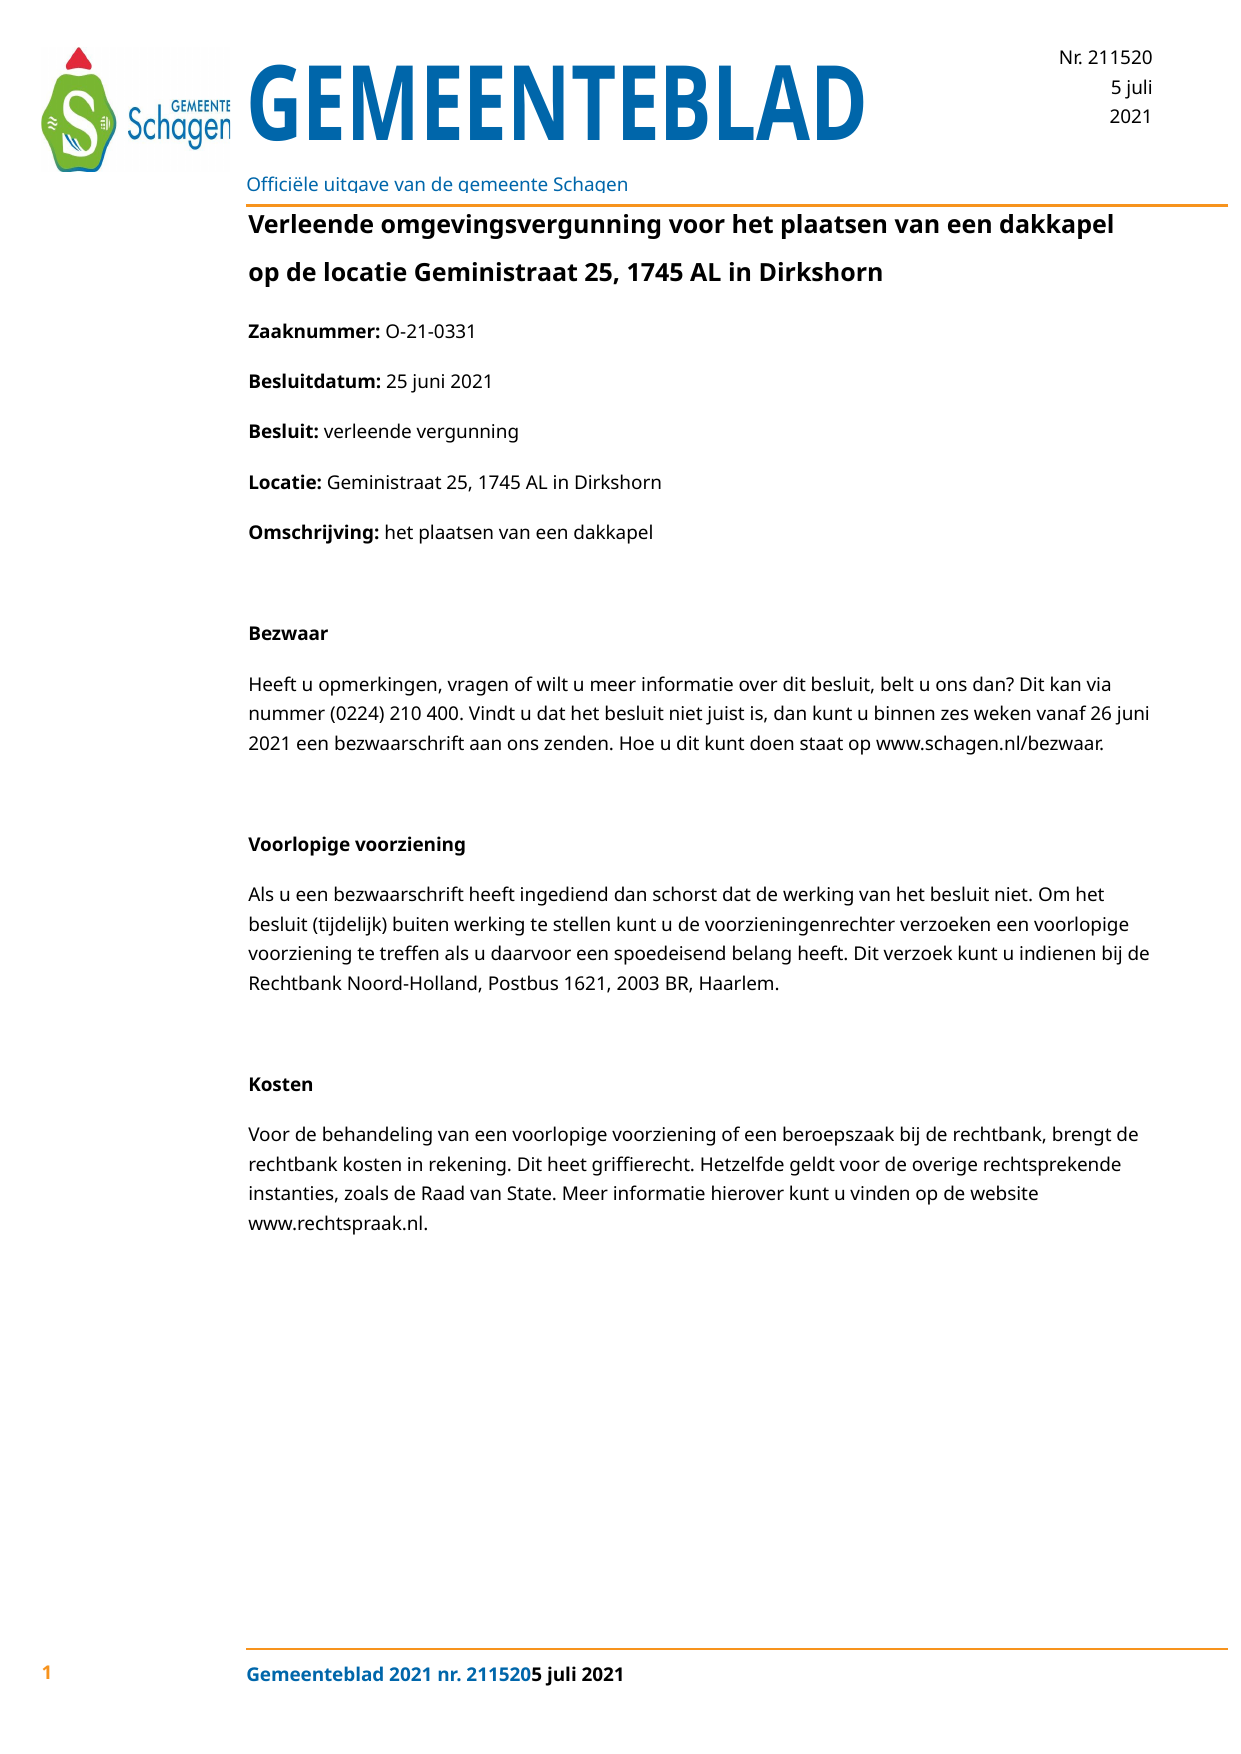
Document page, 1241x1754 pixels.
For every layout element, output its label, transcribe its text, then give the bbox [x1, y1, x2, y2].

text Besluit: verleende vergunning [248, 419, 1152, 444]
text Als u een bezwaarschrift heeft ingediend dan schorst dat de werking van het besluit niet. Om het besluit (tijdelijk) buiten werking te stellen kunt u de voorzieningenrechter verzoeken een voorlopige voorziening te treffen als u daarvoor een spoedeisend belang heeft. Dit verzoek kunt u indienen bij de Rechtbank Noord-Holland, Postbus 1621, 2003 BR, Haarlem. [248, 881, 1152, 996]
text Bezwaar [248, 620, 1152, 646]
text Kosten [248, 1071, 1152, 1097]
text Heeft u opmerkingen, vragen of wilt u meer informatie over dit besluit, belt u ons dan? Dit kan via nummer (0224) 210 400. Vindt u dat het besluit niet juist is, dan kunt u binnen zes weken vanaf 26 juni 2021 een bezwaarschrift aan ons zenden. Hoe u dit kunt doen staat op www.schagen.nl/bezwaar. [248, 671, 1152, 756]
picture [41, 47, 231, 172]
text Omschrijving: het plaatsen van een dakkapel [248, 519, 1152, 545]
text Besluitdatum: 25 juni 2021 [248, 368, 1152, 394]
text Verleende omgevingsvergunning voor het plaatsen van een dakkapel op de locatie Geministraat 25, 1745 AL in Dirkshorn [248, 207, 1152, 288]
text Zaaknummer: O-21-0331 [248, 318, 1152, 344]
text Voor de behandeling van een voorlopige voorziening of een beroepszaak bij de rechtbank, brengt de rechtbank kosten in rekening. Dit heet griffierecht. Hetzelfde geldt voor de overige rechtsprekende instanties, zoals de Raad van State. Meer informatie hierover kunt u vinden op de website www.rechtspraak.nl. [248, 1121, 1152, 1236]
text Locatie: Geministraat 25, 1745 AL in Dirkshorn [248, 469, 1152, 495]
text Voorlopige voorziening [248, 831, 1152, 857]
